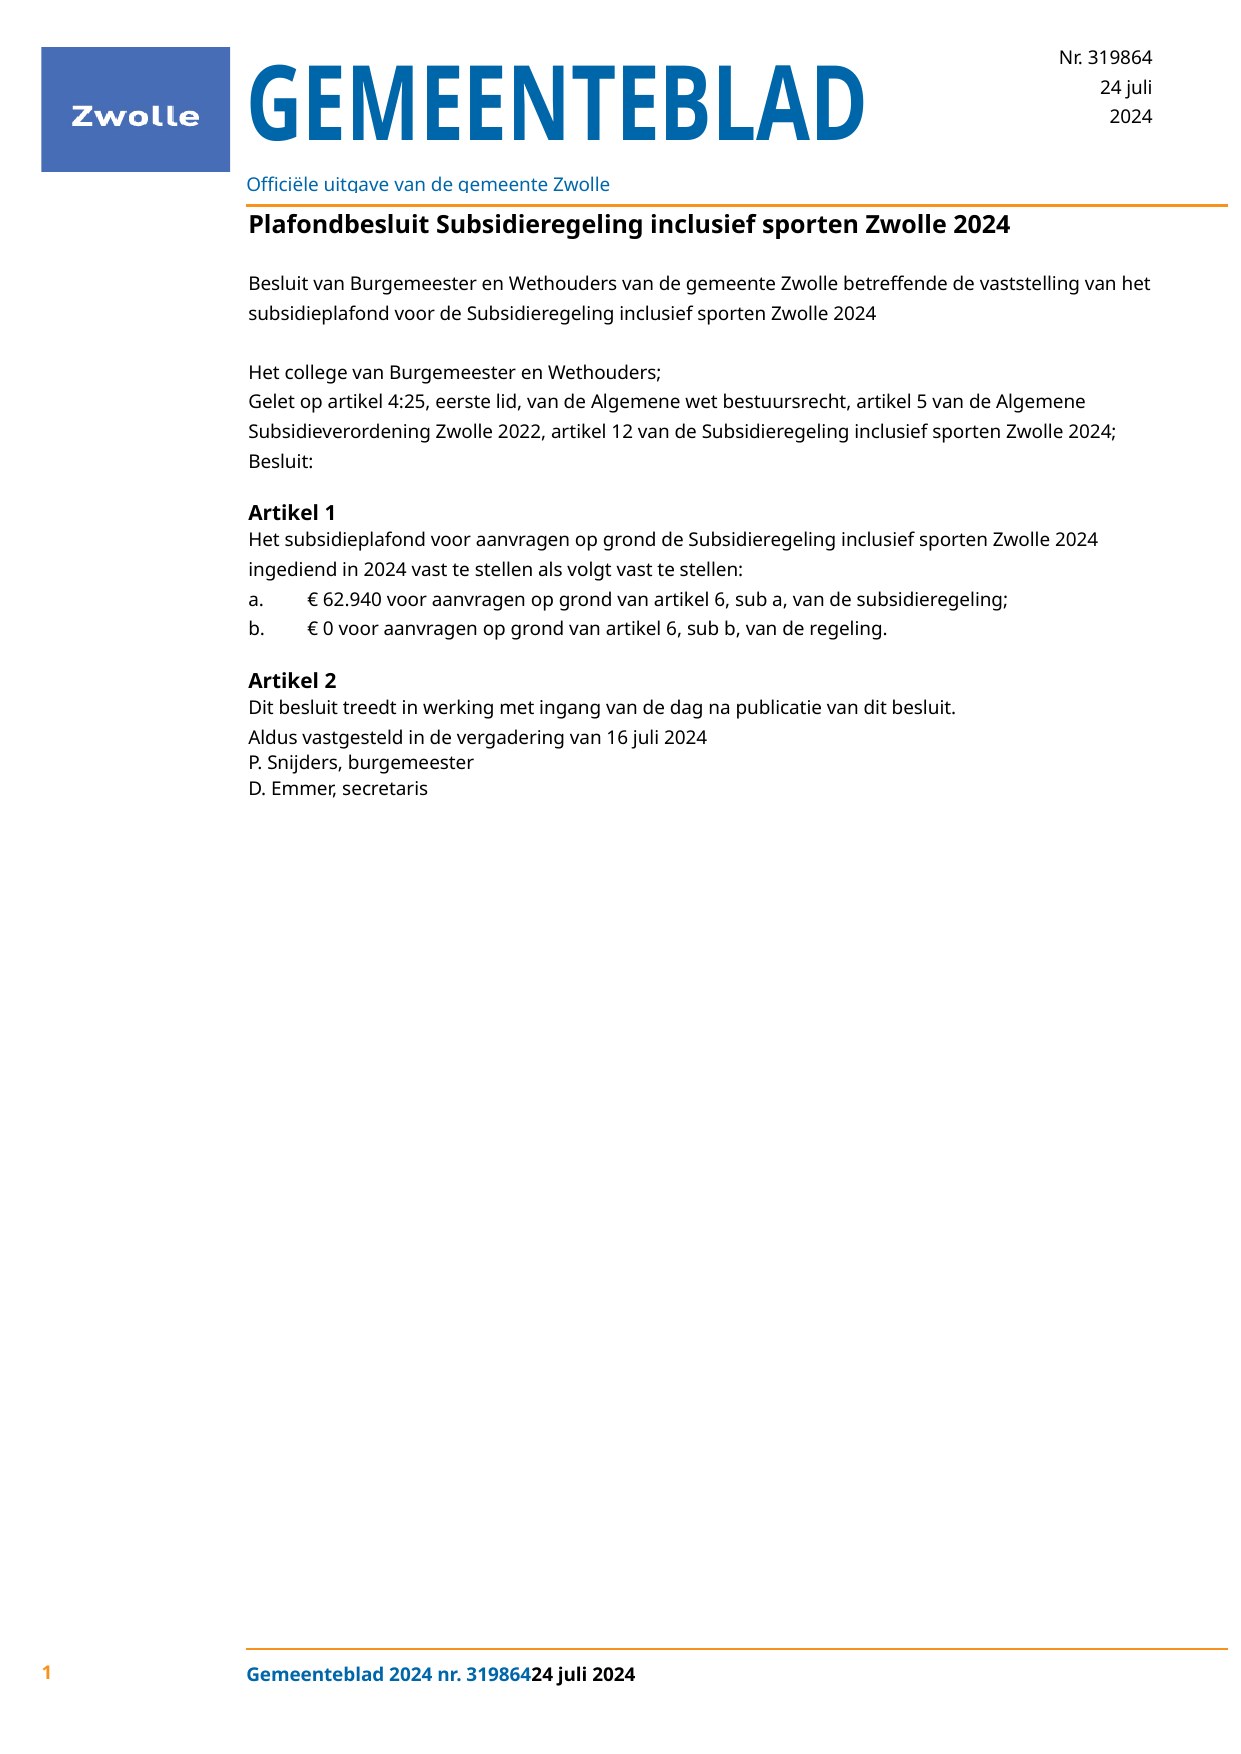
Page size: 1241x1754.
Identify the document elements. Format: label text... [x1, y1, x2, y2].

text Besluit: [248, 448, 1152, 473]
text Het college van Burgemeester en Wethouders; [248, 359, 1152, 385]
text Dit besluit treedt in werking met ingang van de dag na publicatie van dit besluit. [248, 694, 1152, 720]
text D. Emmer, secretaris [248, 775, 1152, 801]
text Het subsidieplafond voor aanvragen op grond de Subsidieregeling inclusief sporten Zwolle 2024 ingediend in 2024 vast te stellen als volgt vast te stellen: [248, 527, 1152, 582]
text Artikel 1 [248, 498, 1152, 527]
text Artikel 2 [248, 666, 1152, 694]
picture [41, 47, 231, 172]
list € 62.940 voor aanvragen op grond van artikel 6, sub a, van de subsidieregeling; [248, 586, 1152, 612]
text Plafondbesluit Subsidieregeling inclusief sporten Zwolle 2024 [248, 207, 1152, 241]
text Gelet op artikel 4:25, eerste lid, van de Algemene wet bestuursrecht, artikel 5 van de Algemene Subsidieverordening Zwolle 2022, artikel 12 van de Subsidieregeling inclusief sporten Zwolle 2024; [248, 389, 1152, 444]
text Aldus vastgesteld in de vergadering van 16 juli 2024 [248, 724, 1152, 749]
list € 0 voor aanvragen op grond van artikel 6, sub b, van de regeling. [248, 615, 1152, 641]
text Besluit van Burgemeester en Wethouders van de gemeente Zwolle betreffende de vaststelling van het subsidieplafond voor de Subsidieregeling inclusief sporten Zwolle 2024 [248, 270, 1152, 326]
text P. Snijders, burgemeester [248, 749, 1152, 775]
